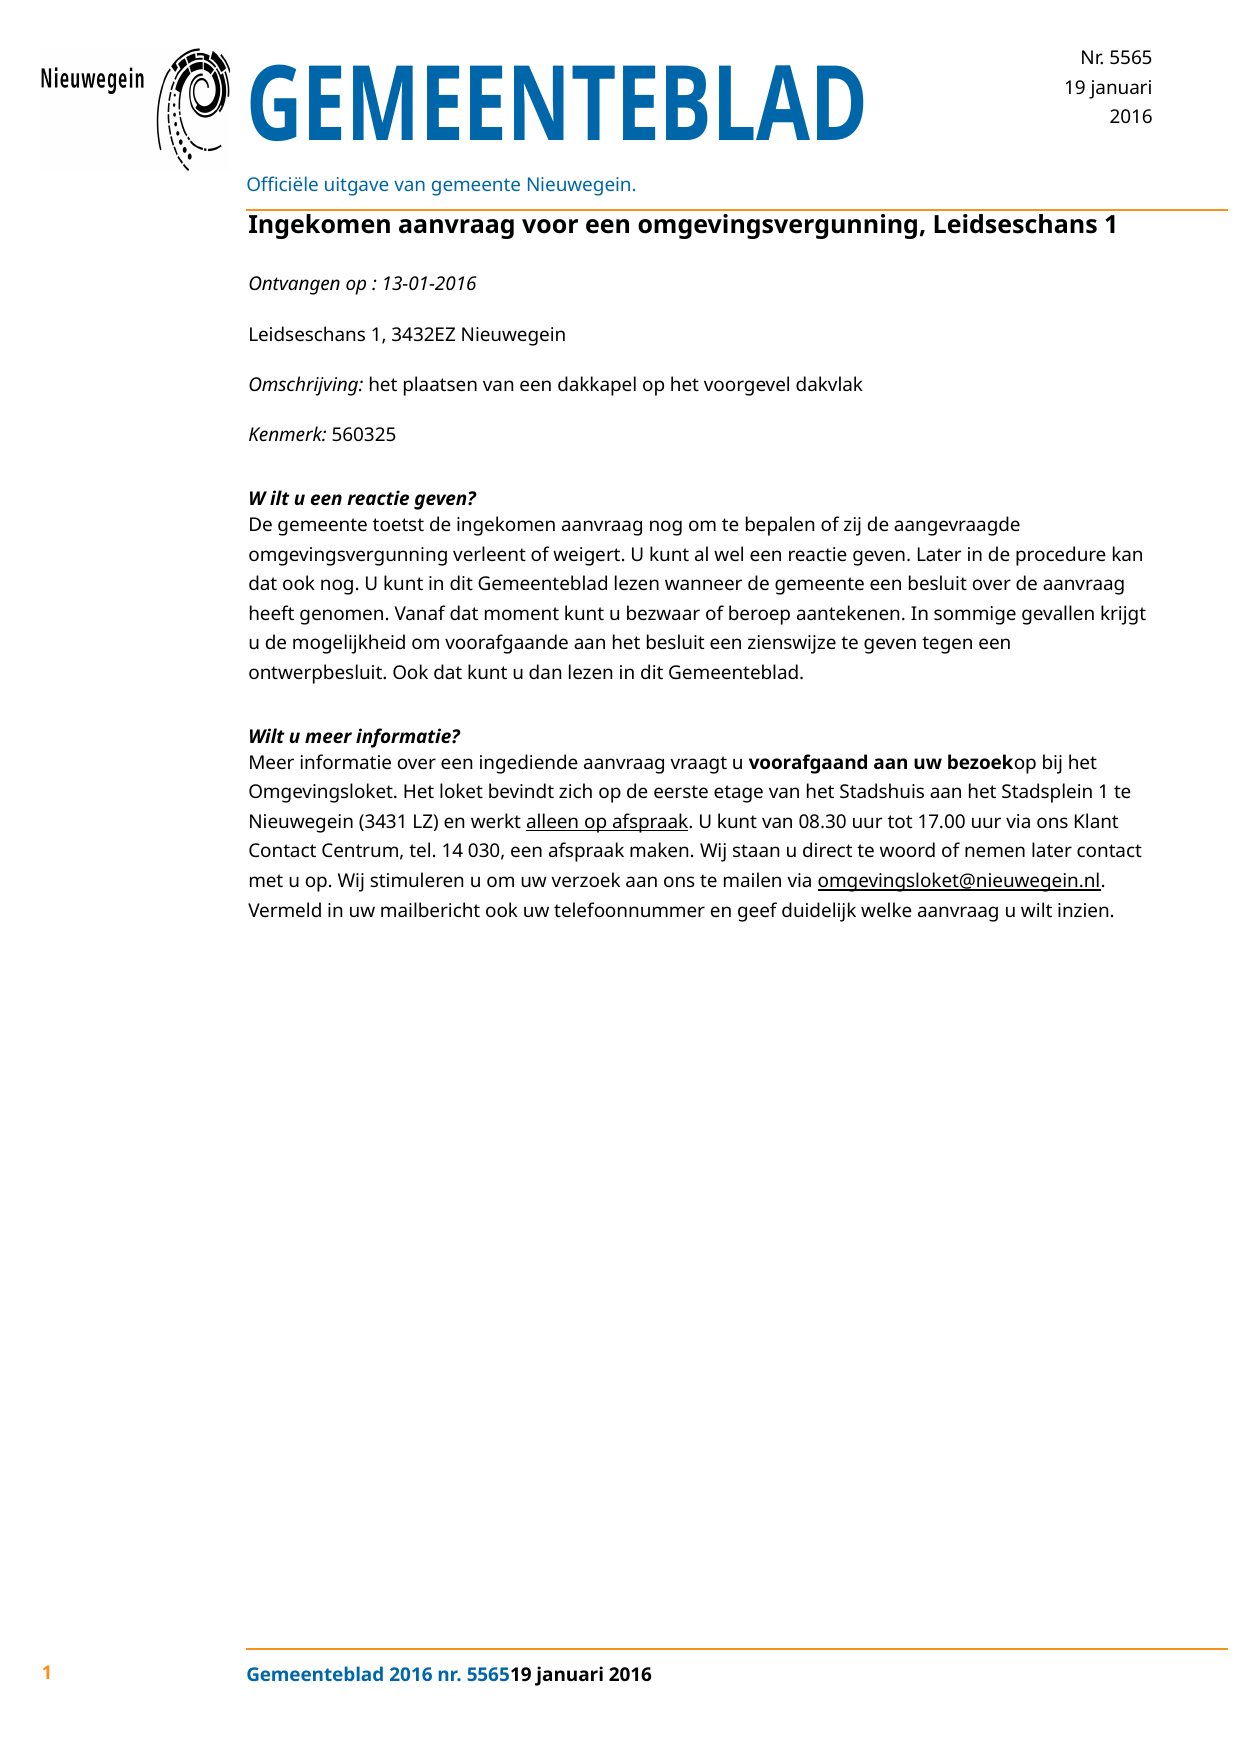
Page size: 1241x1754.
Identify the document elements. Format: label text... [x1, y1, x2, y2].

text Leidseschans 1, 3432EZ Nieuwegein [248, 321, 1152, 346]
text Ontvangen op : 13-01-2016 [248, 270, 1152, 296]
picture [41, 47, 231, 172]
text Wilt u meer informatie? [248, 723, 1152, 749]
text Ingekomen aanvraag voor een omgevingsvergunning, Leidseschans 1 [248, 211, 1152, 241]
text Kenmerk: 560325 [248, 422, 1152, 447]
text Omschrijving: het plaatsen van een dakkapel op het voorgevel dakvlak [248, 371, 1152, 397]
text De gemeente toetst de ingekomen aanvraag nog om te bepalen of zij de aangevraagde omgevingsvergunning verleent of weigert. U kunt al wel een reactie geven. Later in de procedure kan dat ook nog. U kunt in dit Gemeenteblad lezen wanneer de gemeente een besluit over de aanvraag heeft genomen. Vanaf dat moment kunt u bezwaar of beroep aantekenen. In sommige gevallen krijgt u de mogelijkheid om voorafgaande aan het besluit een zienswijze te geven tegen een ontwerpbesluit. Ook dat kunt u dan lezen in dit Gemeenteblad. [248, 511, 1152, 685]
text W ilt u een reactie geven? [248, 486, 1152, 511]
text Meer informatie over een ingediende aanvraag vraagt u voorafgaand aan uw bezoekop bij het Omgevingsloket. Het loket bevindt zich op de eerste etage van het Stadshuis aan het Stadsplein 1 te Nieuwegein (3431 LZ) en werkt alleen op afspraak. U kunt van 08.30 uur tot 17.00 uur via ons Klant Contact Centrum, tel. 14 030, een afspraak maken. Wij staan u direct te woord of nemen later contact met u op. Wij stimuleren u om uw verzoek aan ons te mailen via omgevingsloket@nieuwegein.nl. Vermeld in uw mailbericht ook uw telefoonnummer en geef duidelijk welke aanvraag u wilt inzien. [248, 749, 1152, 922]
